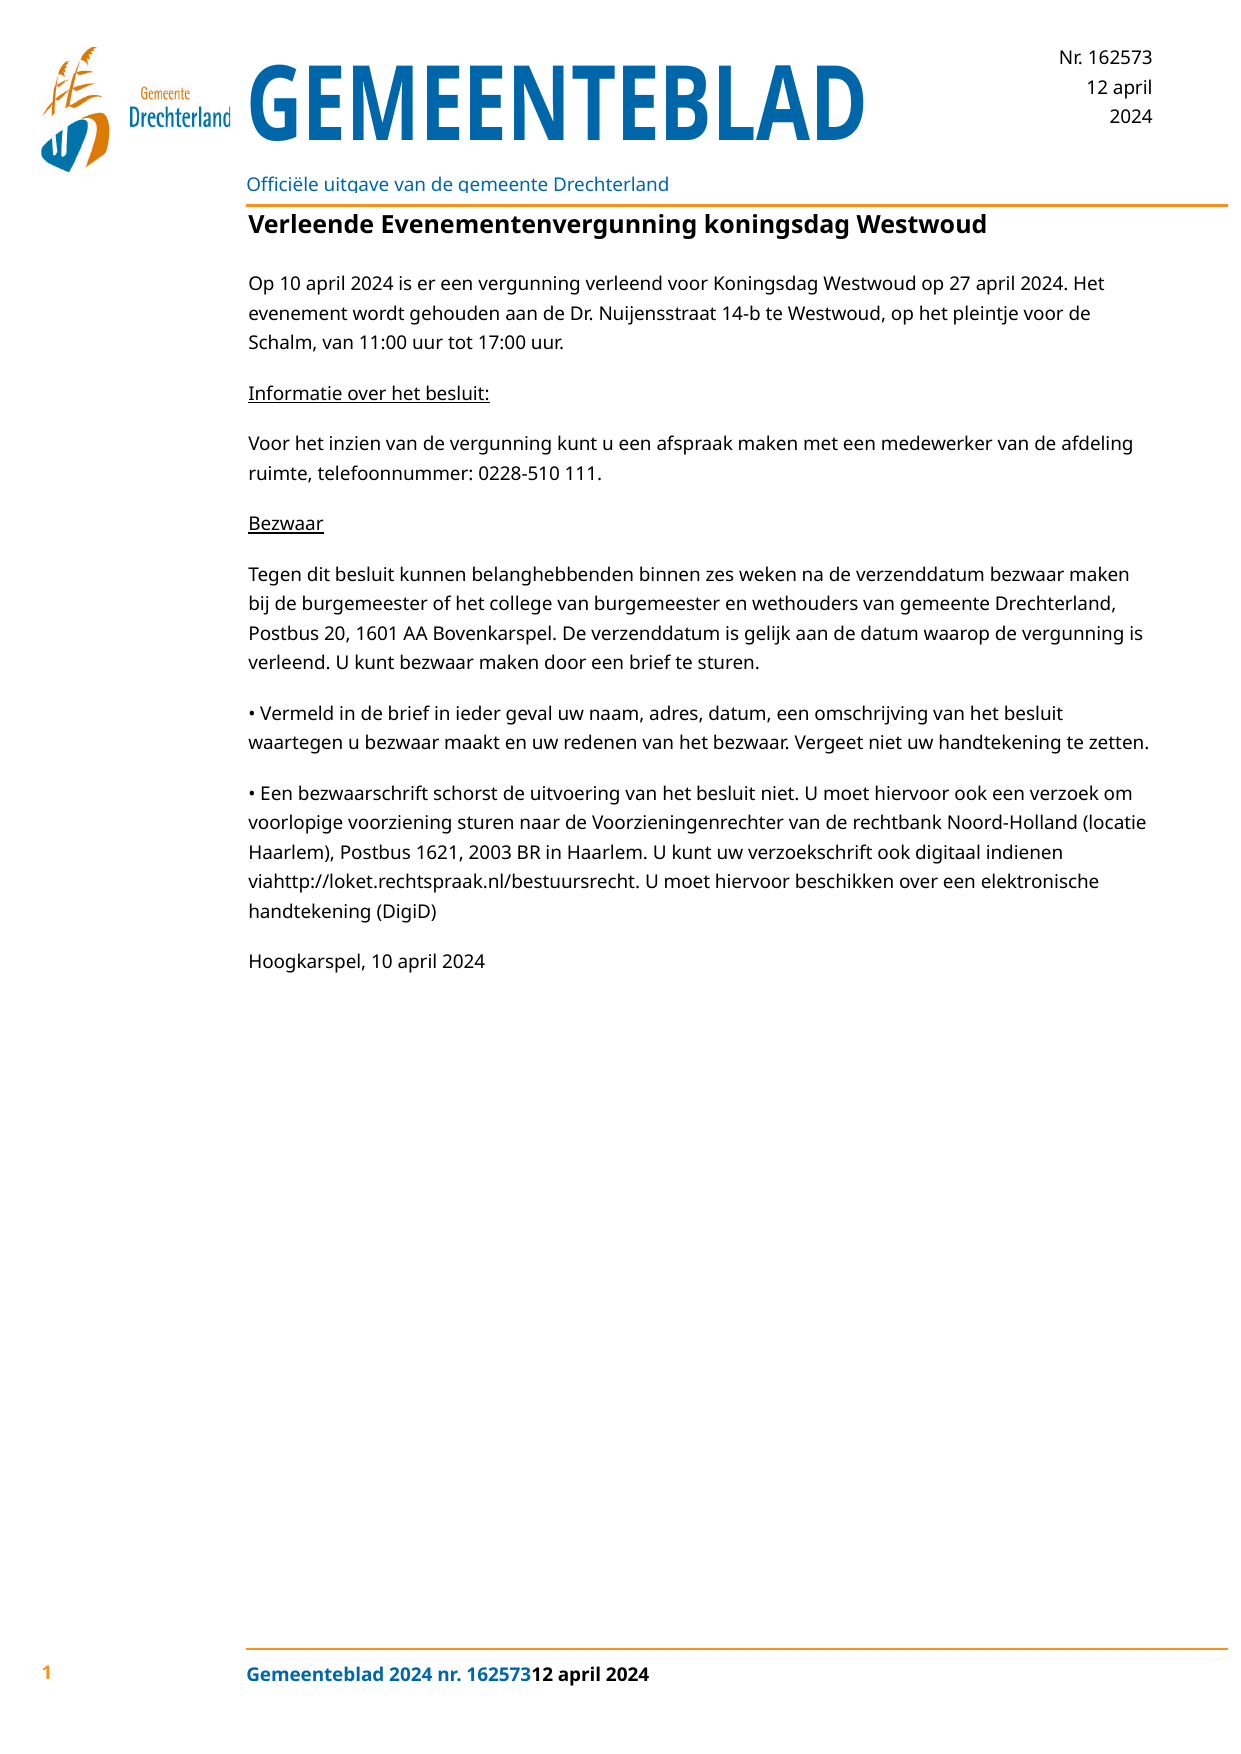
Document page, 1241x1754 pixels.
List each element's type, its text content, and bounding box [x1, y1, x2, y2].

text Verleende Evenementenvergunning koningsdag Westwoud [248, 207, 1152, 241]
text Op 10 april 2024 is er een vergunning verleend voor Koningsdag Westwoud op 27 april 2024. Het evenement wordt gehouden aan de Dr. Nuijensstraat 14-b te Westwoud, op het pleintje voor de Schalm, van 11:00 uur tot 17:00 uur. [248, 270, 1152, 355]
text Informatie over het besluit: [248, 380, 1152, 406]
text Voor het inzien van de vergunning kunt u een afspraak maken met een medewerker van de afdeling ruimte, telefoonnummer: 0228-510 111. [248, 430, 1152, 486]
picture [41, 47, 231, 172]
text Hoogkarspel, 10 april 2024 [248, 949, 1152, 974]
picture [226, 115, 231, 124]
text • Vermeld in de brief in ieder geval uw naam, adres, datum, een omschrijving van het besluit waartegen u bezwaar maakt en uw redenen van het bezwaar. Vergeet niet uw handtekening te zetten. [248, 700, 1152, 755]
text • Een bezwaarschrift schorst de uitvoering van het besluit niet. U moet hiervoor ook een verzoek om voorlopige voorziening sturen naar de Voorzieningenrechter van de rechtbank Noord-Holland (locatie Haarlem), Postbus 1621, 2003 BR in Haarlem. U kunt uw verzoekschrift ook digitaal indienen viahttp://loket.rechtspraak.nl/bestuursrecht. U moet hiervoor beschikken over een elektronische handtekening (DigiD) [248, 780, 1152, 924]
picture [41, 158, 64, 172]
text Tegen dit besluit kunnen belanghebbenden binnen zes weken na de verzenddatum bezwaar maken bij de burgemeester of het college van burgemeester en wethouders van gemeente Drechterland, Postbus 20, 1601 AA Bovenkarspel. De verzenddatum is gelijk aan de datum waarop de vergunning is verleend. U kunt bezwaar maken door een brief te sturen. [248, 561, 1152, 675]
text Bezwaar [248, 510, 1152, 536]
